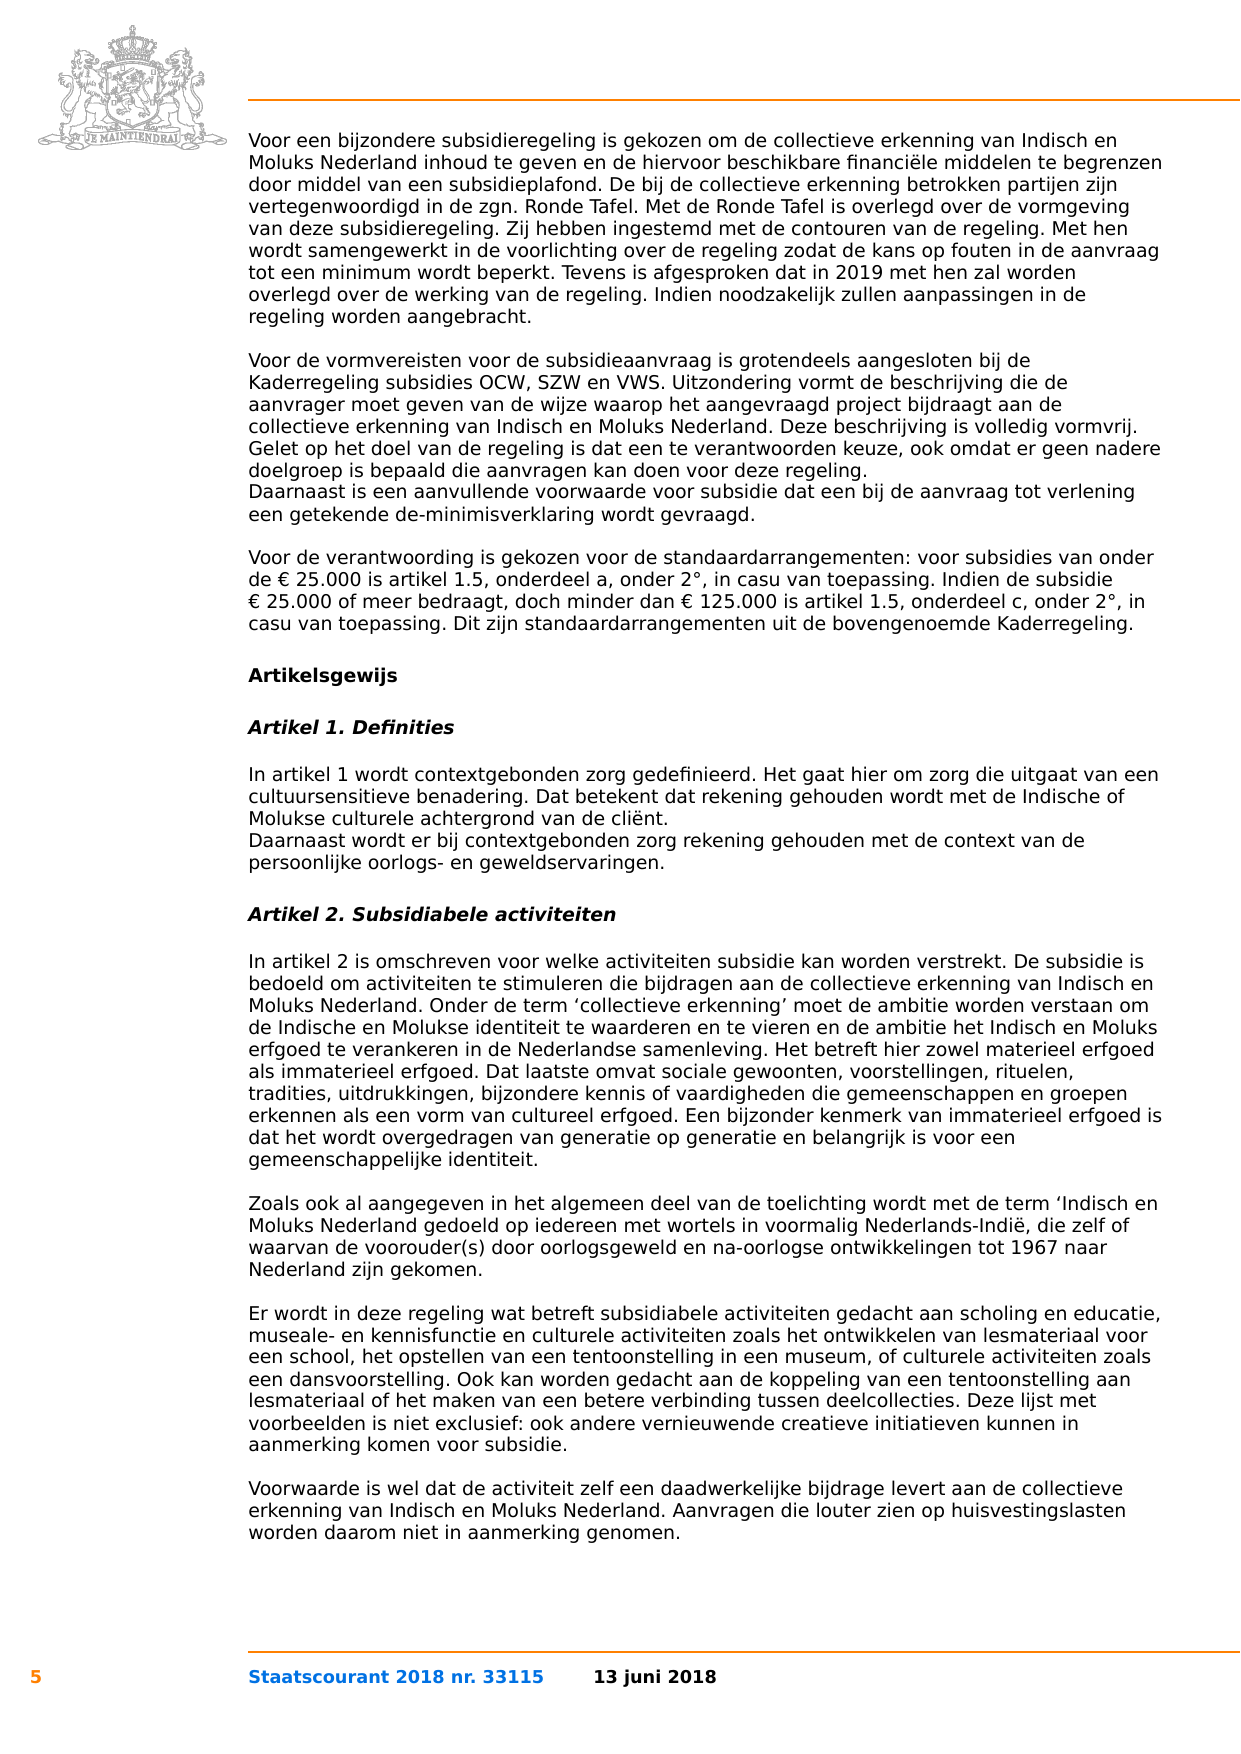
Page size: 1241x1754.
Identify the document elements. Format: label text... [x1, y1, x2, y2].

text Zoals ook al aangegeven in het algemeen deel van de toelichting wordt met de term ‘Indisch en Moluks Nederland gedoeld op iedereen met wortels in voormalig Nederlands-Indië, die zelf of waarvan de voorouder(s) door oorlogsgeweld en na-oorlogse ontwikkelingen tot 1967 naar Nederland zijn gekomen. [248, 1193, 1163, 1281]
subtitle Artikel 2. Subsidiabele activiteiten [248, 904, 1163, 926]
text Er wordt in deze regeling wat betreft subsidiabele activiteiten gedacht aan scholing en educatie, museale- en kennisfunctie en culturele activiteiten zoals het ontwikkelen van lesmateriaal voor een school, het opstellen van een tentoonstelling in een museum, of culturele activiteiten zoals een dansvoorstelling. Ook kan worden gedacht aan de koppeling van een tentoonstelling aan lesmateriaal of het maken van een betere verbinding tussen deelcollecties. Deze lijst met voorbeelden is niet exclusief: ook andere vernieuwende creatieve initiatieven kunnen in aanmerking komen voor subsidie. [248, 1302, 1163, 1456]
text Voorwaarde is wel dat de activiteit zelf een daadwerkelijke bijdrage levert aan de collectieve erkenning van Indisch en Moluks Nederland. Aanvragen die louter zien op huisvestingslasten worden daarom niet in aanmerking genomen. [248, 1478, 1163, 1544]
text Daarnaast wordt er bij contextgebonden zorg rekening gehouden met de context van de persoonlijke oorlogs- en geweldservaringen. [248, 830, 1163, 874]
text Voor een bijzondere subsidieregeling is gekozen om de collectieve erkenning van Indisch en Moluks Nederland inhoud te geven en de hiervoor beschikbare financiële middelen te begrenzen door middel van een subsidieplafond. De bij de collectieve erkenning betrokken partijen zijn vertegenwoordigd in de zgn. Ronde Tafel. Met de Ronde Tafel is overlegd over de vormgeving van deze subsidieregeling. Zij hebben ingestemd met de contouren van de regeling. Met hen wordt samengewerkt in de voorlichting over de regeling zodat de kans op fouten in de aanvraag tot een minimum wordt beperkt. Tevens is afgesproken dat in 2019 met hen zal worden overlegd over de werking van de regeling. Indien noodzakelijk zullen aanpassingen in de regeling worden aangebracht. [248, 130, 1163, 328]
picture [38, 25, 227, 150]
text Voor de vormvereisten voor de subsidieaanvraag is grotendeels aangesloten bij de Kaderregeling subsidies OCW, SZW en VWS. Uitzondering vormt de beschrijving die de aanvrager moet geven van de wijze waarop het aangevraagd project bijdraagt aan de collectieve erkenning van Indisch en Moluks Nederland. Deze beschrijving is volledig vormvrij. Gelet op het doel van de regeling is dat een te verantwoorden keuze, ook omdat er geen nadere doelgroep is bepaald die aanvragen kan doen voor deze regeling. [248, 349, 1163, 481]
text In artikel 1 wordt contextgebonden zorg gedefinieerd. Het gaat hier om zorg die uitgaat van een cultuursensitieve benadering. Dat betekent dat rekening gehouden wordt met de Indische of Molukse culturele achtergrond van de cliënt. [248, 764, 1163, 830]
text Daarnaast is een aanvullende voorwaarde voor subsidie dat een bij de aanvraag tot verlening een getekende de-minimisverklaring wordt gevraagd. [248, 481, 1163, 525]
subtitle Artikel 1. Definities [248, 717, 1163, 739]
text Voor de verantwoording is gekozen voor de standaardarrangementen: voor subsidies van onder de € 25.000 is artikel 1.5, onderdeel a, onder 2°, in casu van toepassing. Indien de subsidie € 25.000 of meer bedraagt, doch minder dan € 125.000 is artikel 1.5, onderdeel c, onder 2°, in casu van toepassing. Dit zijn standaardarrangementen uit de bovengenoemde Kaderregeling. [248, 547, 1163, 635]
text In artikel 2 is omschreven voor welke activiteiten subsidie kan worden verstrekt. De subsidie is bedoeld om activiteiten te stimuleren die bijdragen aan de collectieve erkenning van Indisch en Moluks Nederland. Onder de term ‘collectieve erkenning’ moet de ambitie worden verstaan om de Indische en Molukse identiteit te waarderen en te vieren en de ambitie het Indisch en Moluks erfgoed te verankeren in de Nederlandse samenleving. Het betreft hier zowel materieel erfgoed als immaterieel erfgoed. Dat laatste omvat sociale gewoonten, voorstellingen, rituelen, tradities, uitdrukkingen, bijzondere kennis of vaardigheden die gemeenschappen en groepen erkennen als een vorm van cultureel erfgoed. Een bijzonder kenmerk van immaterieel erfgoed is dat het wordt overgedragen van generatie op generatie en belangrijk is voor een gemeenschappelijke identiteit. [248, 951, 1163, 1171]
subtitle Artikelsgewijs [248, 665, 1163, 687]
